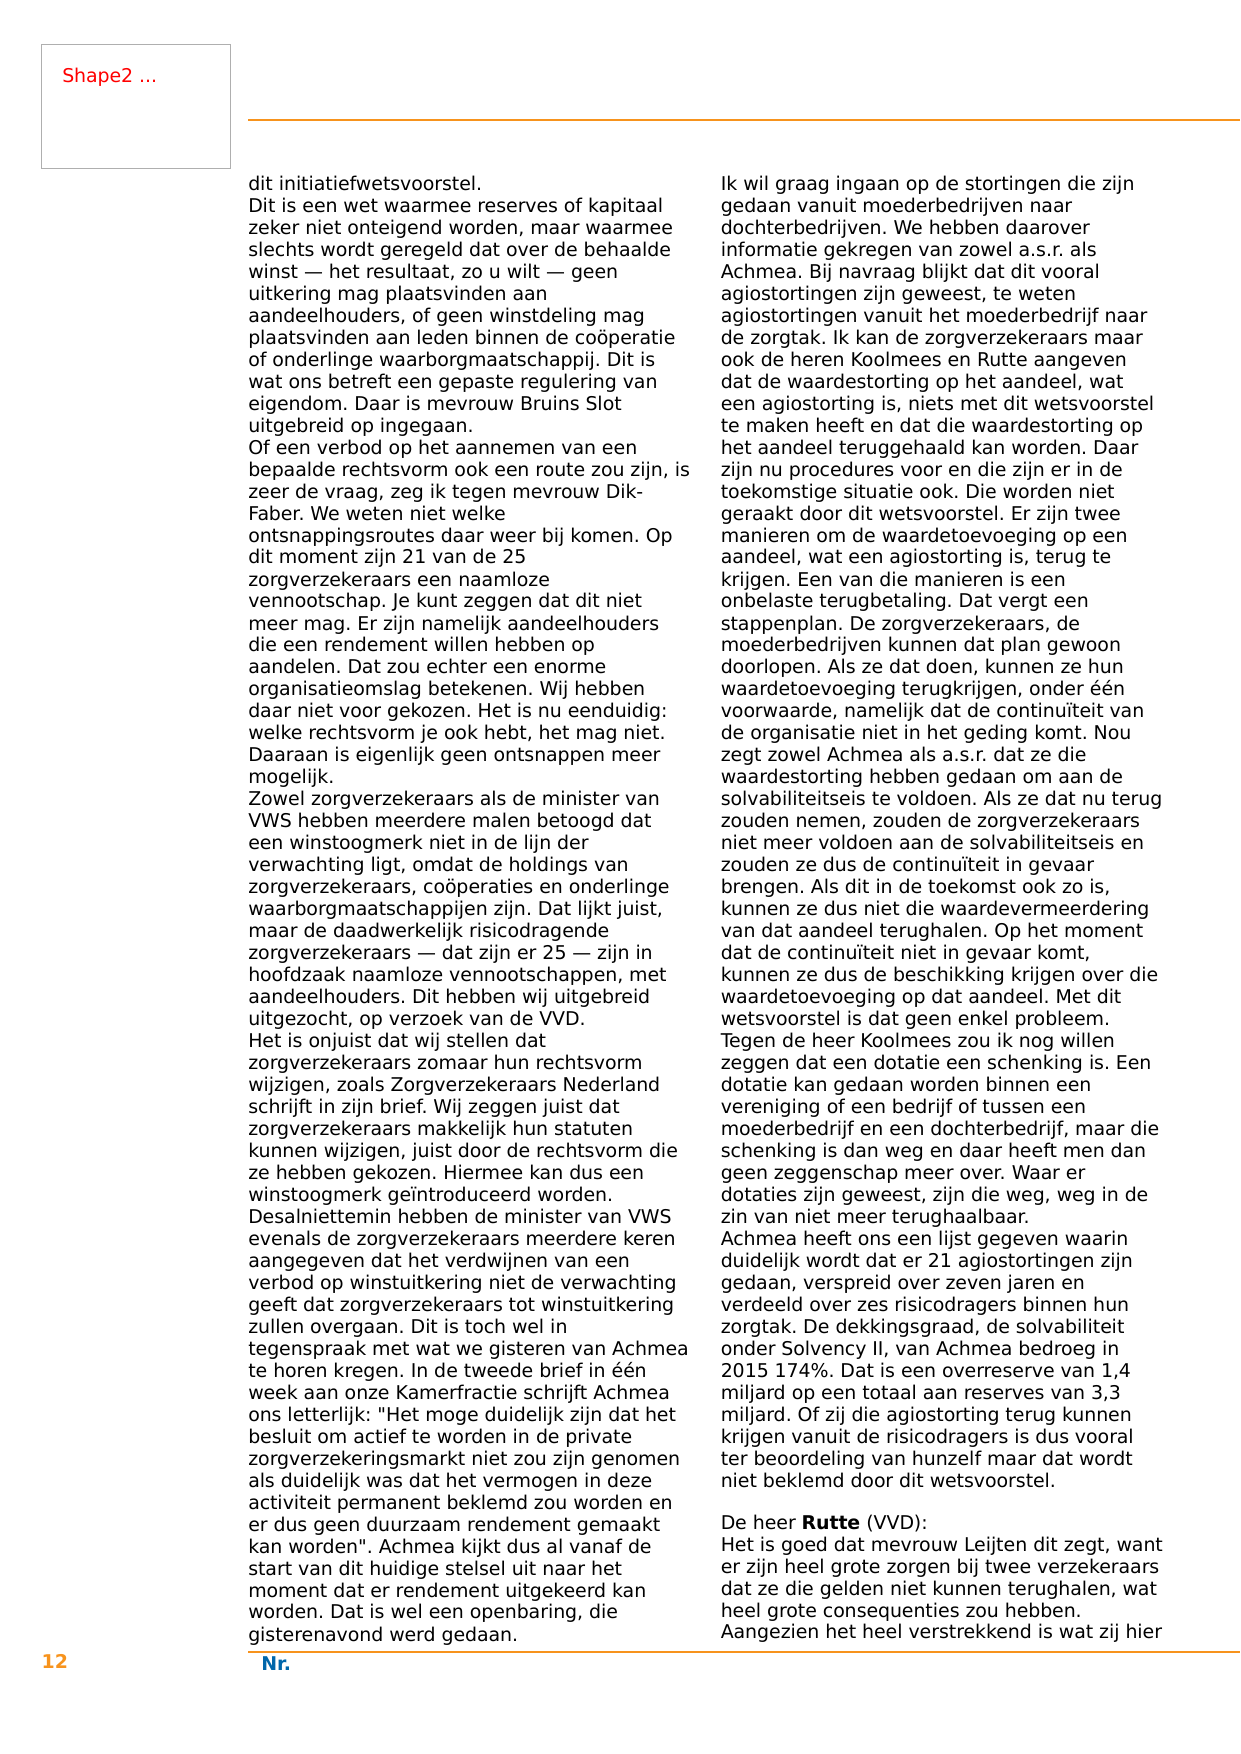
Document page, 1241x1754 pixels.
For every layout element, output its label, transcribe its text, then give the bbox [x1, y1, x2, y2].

text De heer Rutte (VVD): [721, 1512, 1163, 1533]
text Ik wil graag ingaan op de stortingen die zijn gedaan vanuit moederbedrijven naar dochterbedrijven. We hebben daarover informatie gekregen van zowel a.s.r. als Achmea. Bij navraag blijkt dat dit vooral agiostortingen zijn geweest, te weten agiostortingen vanuit het moederbedrijf naar de zorgtak. Ik kan de zorgverzekeraars maar ook de heren Koolmees en Rutte aangeven dat de waardestorting op het aandeel, wat een agiostorting is, niets met dit wetsvoorstel te maken heeft en dat die waardestorting op het aandeel teruggehaald kan worden. Daar zijn nu procedures voor en die zijn er in de toekomstige situatie ook. Die worden niet geraakt door dit wetsvoorstel. Er zijn twee manieren om de waardetoevoeging op een aandeel, wat een agiostorting is, terug te krijgen. Een van die manieren is een onbelaste terugbetaling. Dat vergt een stappenplan. De zorgverzekeraars, de moederbedrijven kunnen dat plan gewoon doorlopen. Als ze dat doen, kunnen ze hun waardetoevoeging terugkrijgen, onder één voorwaarde, namelijk dat de continuïteit van de organisatie niet in het geding komt. Nou zegt zowel Achmea als a.s.r. dat ze die waardestorting hebben gedaan om aan de solvabiliteitseis te voldoen. Als ze dat nu terug zouden nemen, zouden de zorgverzekeraars niet meer voldoen aan de solvabiliteitseis en zouden ze dus de continuïteit in gevaar brengen. Als dit in de toekomst ook zo is, kunnen ze dus niet die waardevermeerdering van dat aandeel terughalen. Op het moment dat de continuïteit niet in gevaar komt, kunnen ze dus de beschikking krijgen over die waardetoevoeging op dat aandeel. Met dit wetsvoorstel is dat geen enkel probleem. Tegen de heer Koolmees zou ik nog willen zeggen dat een dotatie een schenking is. Een dotatie kan gedaan worden binnen een vereniging of een bedrijf of tussen een moederbedrijf en een dochterbedrijf, maar die schenking is dan weg en daar heeft men dan geen zeggenschap meer over. Waar er dotaties zijn geweest, zijn die weg, weg in de zin van niet meer terughaalbaar. [721, 173, 1163, 1228]
text Dit is een wet waarmee reserves of kapitaal zeker niet onteigend worden, maar waarmee slechts wordt geregeld dat over de behaalde winst — het resultaat, zo u wilt — geen uitkering mag plaatsvinden aan aandeelhouders, of geen winstdeling mag plaatsvinden aan leden binnen de coöperatie of onderlinge waarborgmaatschappij. Dit is wat ons betreft een gepaste regulering van eigendom. Daar is mevrouw Bruins Slot uitgebreid op ingegaan. [248, 195, 691, 437]
text Zowel zorgverzekeraars als de minister van VWS hebben meerdere malen betoogd dat een winstoogmerk niet in de lijn der verwachting ligt, omdat de holdings van zorgverzekeraars, coöperaties en onderlinge waarborgmaatschappijen zijn. Dat lijkt juist, maar de daadwerkelijk risicodragende zorgverzekeraars — dat zijn er 25 — zijn in hoofdzaak naamloze vennootschappen, met aandeelhouders. Dit hebben wij uitgebreid uitgezocht, op verzoek van de VVD. [248, 788, 691, 1030]
text Het is onjuist dat wij stellen dat zorgverzekeraars zomaar hun rechtsvorm wijzigen, zoals Zorgverzekeraars Nederland schrijft in zijn brief. Wij zeggen juist dat zorgverzekeraars makkelijk hun statuten kunnen wijzigen, juist door de rechtsvorm die ze hebben gekozen. Hiermee kan dus een winstoogmerk geïntroduceerd worden. Desalniettemin hebben de minister van VWS evenals de zorgverzekeraars meerdere keren aangegeven dat het verdwijnen van een verbod op winstuitkering niet de verwachting geeft dat zorgverzekeraars tot winstuitkering zullen overgaan. Dit is toch wel in tegenspraak met wat we gisteren van Achmea te horen kregen. In de tweede brief in één week aan onze Kamerfractie schrijft Achmea ons letterlijk: "Het moge duidelijk zijn dat het besluit om actief te worden in de private zorgverzekeringsmarkt niet zou zijn genomen als duidelijk was dat het vermogen in deze activiteit permanent beklemd zou worden en er dus geen duurzaam rendement gemaakt kan worden". Achmea kijkt dus al vanaf de start van dit huidige stelsel uit naar het moment dat er rendement uitgekeerd kan worden. Dat is wel een openbaring, die gisterenavond werd gedaan. [248, 1030, 691, 1645]
text Of een verbod op het aannemen van een bepaalde rechtsvorm ook een route zou zijn, is zeer de vraag, zeg ik tegen mevrouw Dik-Faber. We weten niet welke ontsnappingsroutes daar weer bij komen. Op dit moment zijn 21 van de 25 zorgverzekeraars een naamloze vennootschap. Je kunt zeggen dat dit niet meer mag. Er zijn namelijk aandeelhouders die een rendement willen hebben op aandelen. Dat zou echter een enorme organisatieomslag betekenen. Wij hebben daar niet voor gekozen. Het is nu eenduidig: welke rechtsvorm je ook hebt, het mag niet. Daaraan is eigenlijk geen ontsnappen meer mogelijk. [248, 437, 691, 788]
text Achmea heeft ons een lijst gegeven waarin duidelijk wordt dat er 21 agiostortingen zijn gedaan, verspreid over zeven jaren en verdeeld over zes risicodragers binnen hun zorgtak. De dekkingsgraad, de solvabiliteit onder Solvency II, van Achmea bedroeg in 2015 174%. Dat is een overreserve van 1,4 miljard op een totaal aan reserves van 3,3 miljard. Of zij die agiostorting terug kunnen krijgen vanuit de risicodragers is dus vooral ter beoordeling van hunzelf maar dat wordt niet beklemd door dit wetsvoorstel. [721, 1228, 1163, 1492]
text Het is goed dat mevrouw Leijten dit zegt, want er zijn heel grote zorgen bij twee verzekeraars dat ze die gelden niet kunnen terughalen, wat heel grote consequenties zou hebben. Aangezien het heel verstrekkend is wat zij hier [721, 1533, 1163, 1643]
text dit initiatiefwetsvoorstel. [248, 173, 691, 195]
